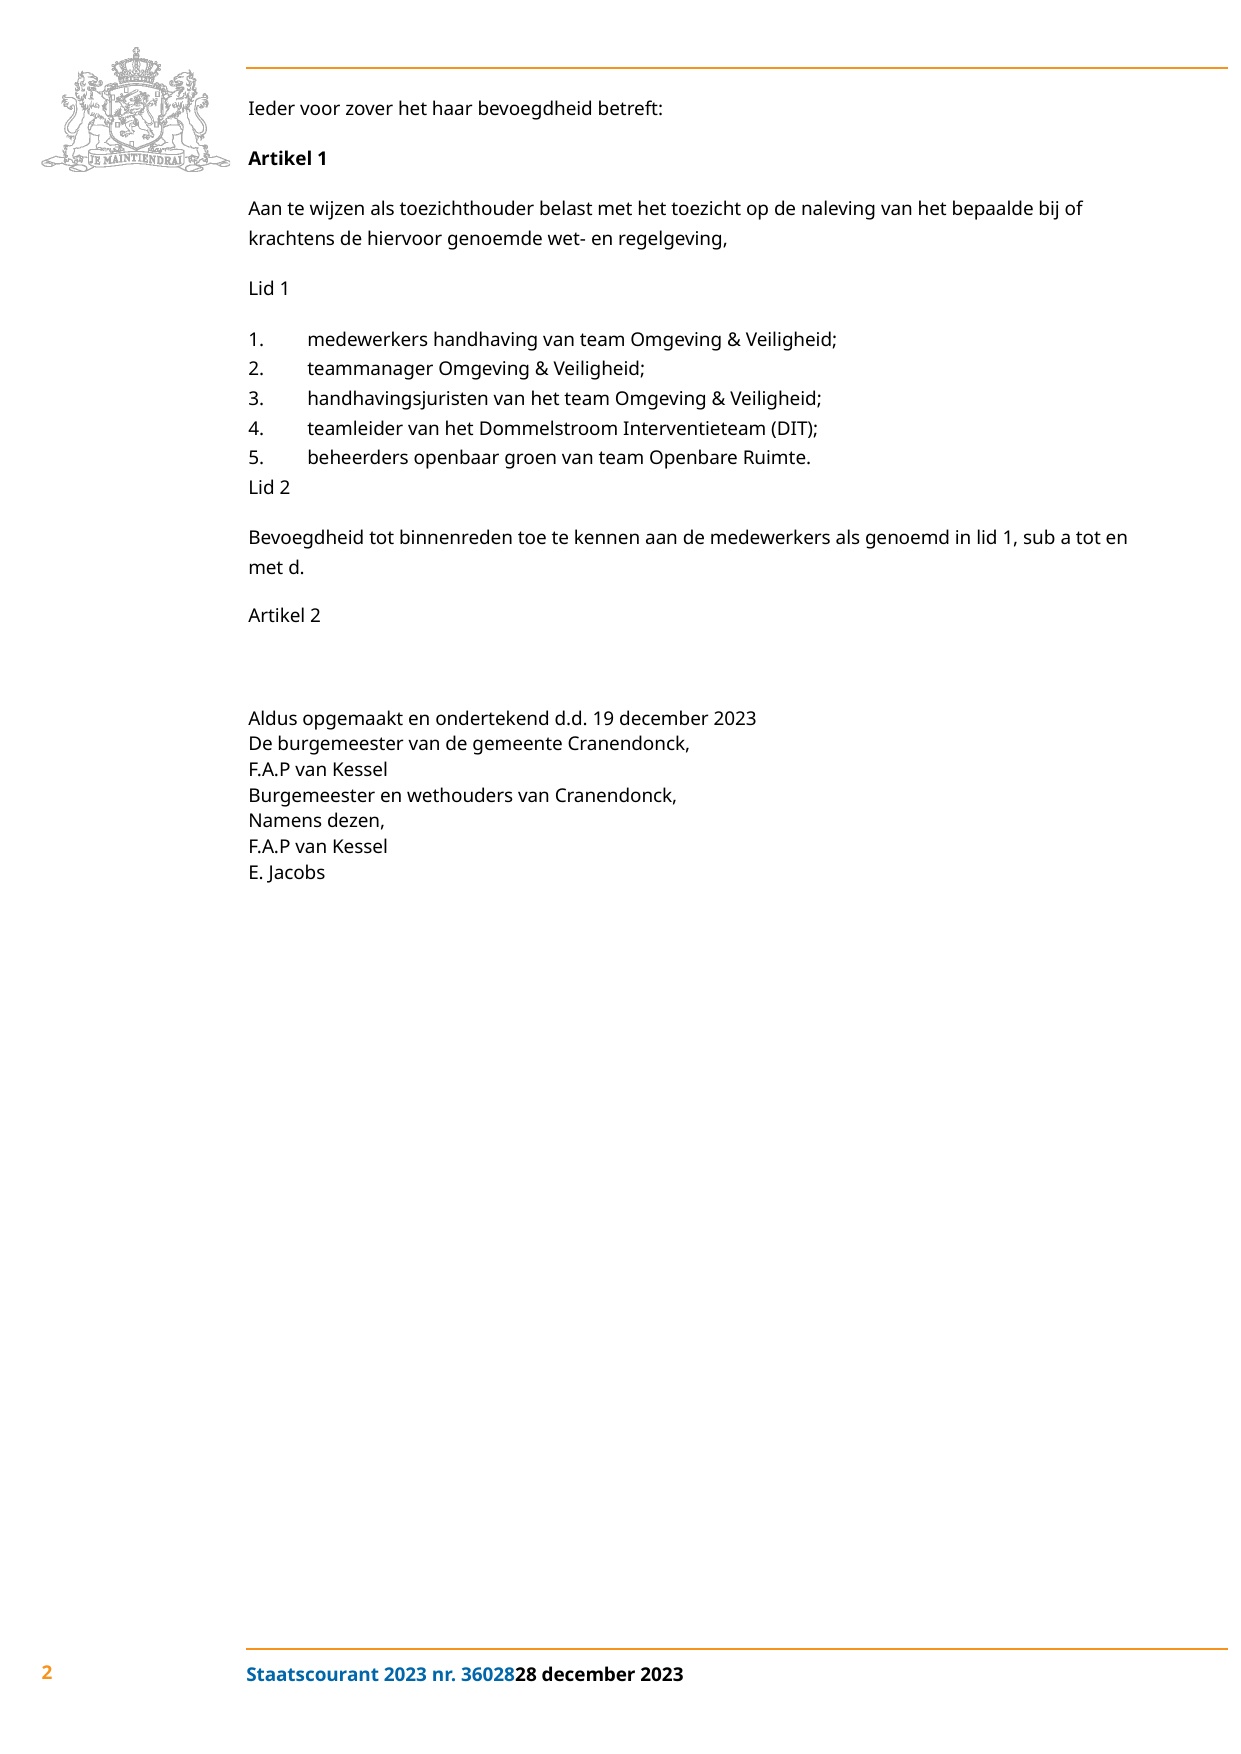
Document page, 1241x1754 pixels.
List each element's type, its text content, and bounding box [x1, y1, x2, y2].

list teammanager Omgeving & Veiligheid; [248, 356, 1152, 381]
text Burgemeester en wethouders van Cranendonck, [248, 782, 1152, 808]
text Ieder voor zover het haar bevoegdheid betreft: [248, 95, 1152, 121]
list teamleider van het Dommelstroom Interventieteam (DIT); [248, 415, 1152, 441]
picture [41, 47, 231, 172]
text Aan te wijzen als toezichthouder belast met het toezicht op de naleving van het bepaalde bij of krachtens de hiervoor genoemde wet- en regelgeving, [248, 196, 1152, 251]
text Lid 2 [248, 474, 1152, 500]
text Artikel 1 [248, 145, 1152, 171]
text F.A.P van Kessel [248, 756, 1152, 782]
text Namens dezen, [248, 808, 1152, 833]
text E. Jacobs [248, 859, 1152, 885]
text Bevoegdheid tot binnenreden toe te kennen aan de medewerkers als genoemd in lid 1, sub a tot en met d. [248, 524, 1152, 580]
text De burgemeester van de gemeente Cranendonck, [248, 730, 1152, 756]
list medewerkers handhaving van team Omgeving & Veiligheid; [248, 326, 1152, 352]
list handhavingsjuristen van het team Omgeving & Veiligheid; [248, 385, 1152, 411]
text F.A.P van Kessel [248, 833, 1152, 859]
text Aldus opgemaakt en ondertekend d.d. 19 december 2023 [248, 705, 1152, 730]
text Lid 1 [248, 276, 1152, 301]
list beheerders openbaar groen van team Openbare Ruimte. [248, 444, 1152, 470]
text Artikel 2 [248, 602, 1152, 627]
